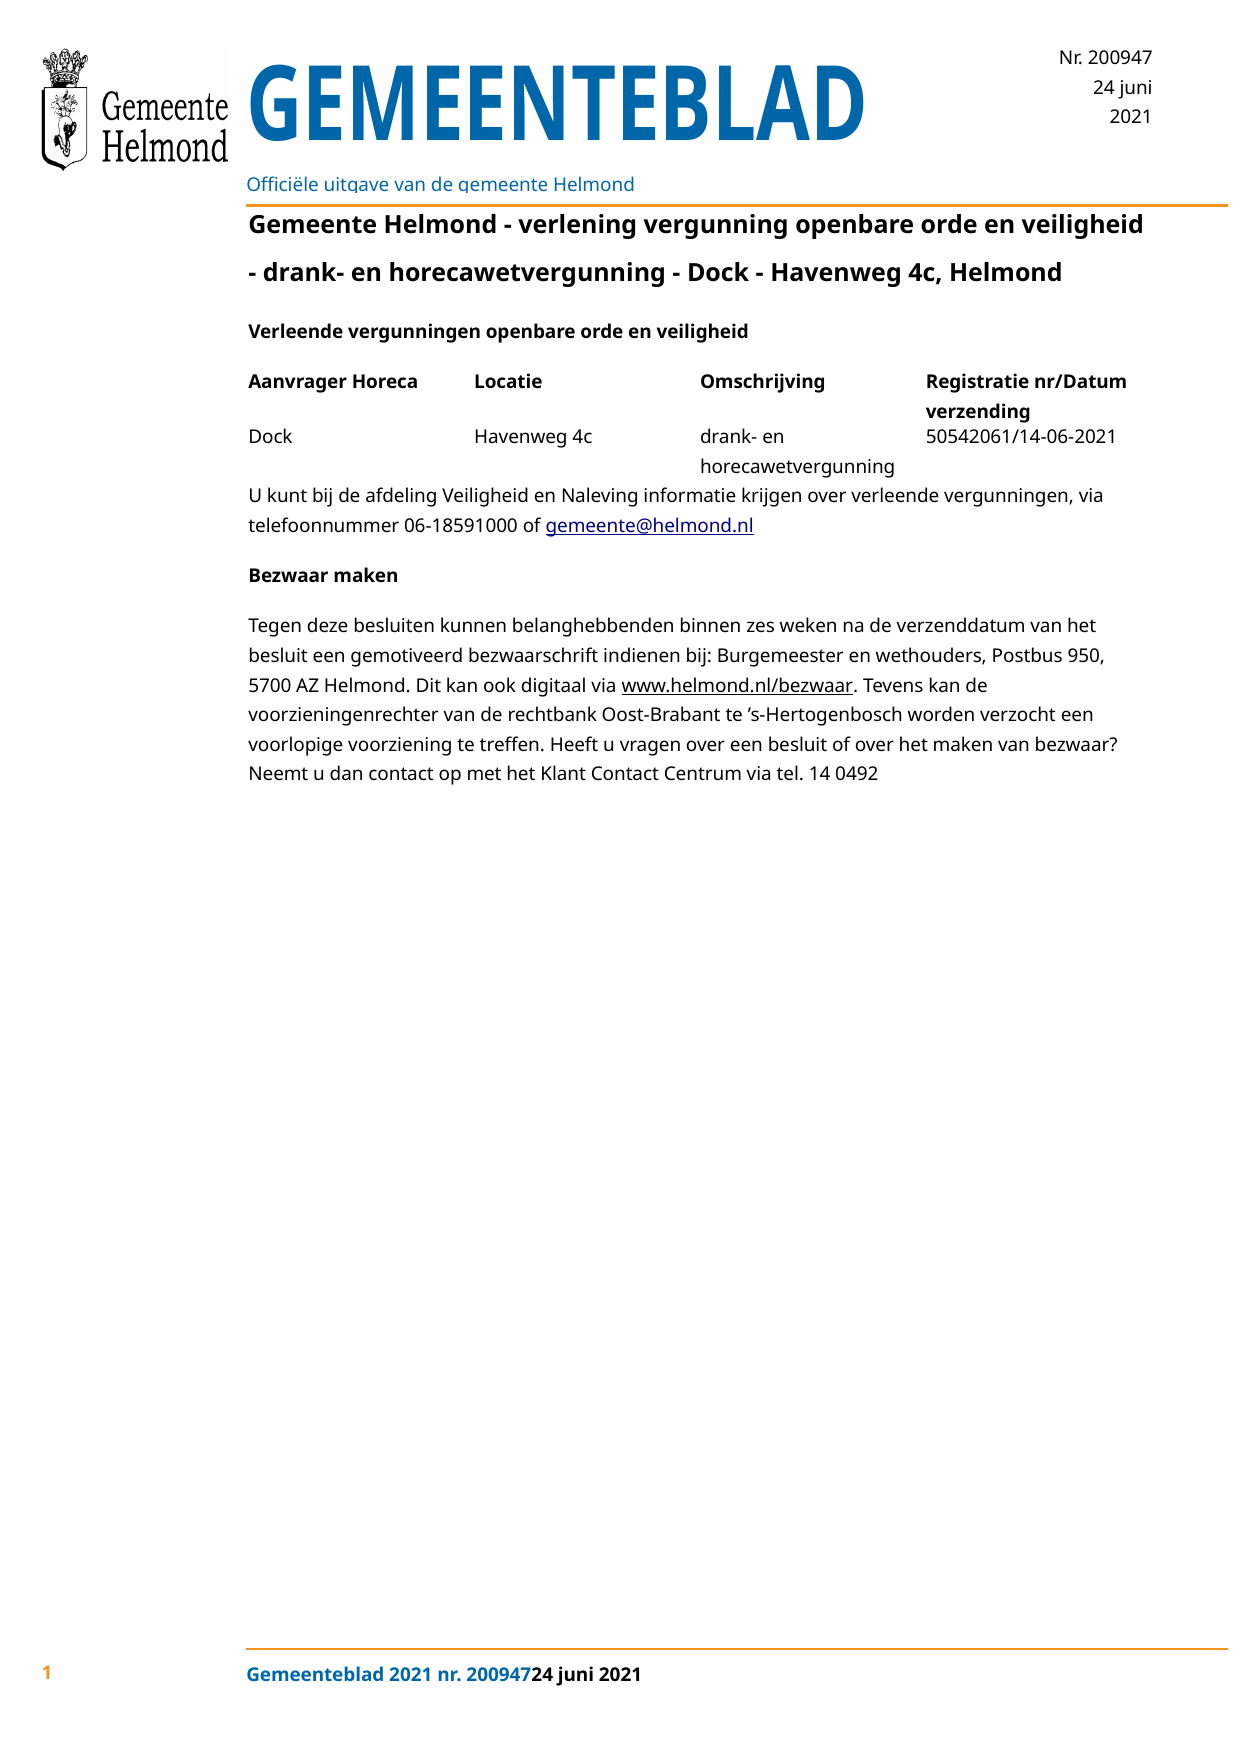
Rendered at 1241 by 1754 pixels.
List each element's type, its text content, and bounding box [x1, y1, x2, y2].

text Bezwaar maken [248, 562, 1152, 588]
table_header Locatie [474, 369, 700, 424]
table_cell drank- en horecawetvergunning [700, 424, 926, 479]
table_cell Dock [248, 424, 474, 479]
text Verleende vergunningen openbare orde en veiligheid [248, 318, 1152, 344]
table_cell Havenweg 4c [474, 424, 700, 479]
text Gemeente Helmond - verlening vergunning openbare orde en veiligheid - drank- en horecawetvergunning - Dock - Havenweg 4c, Helmond [248, 207, 1152, 288]
picture [41, 47, 231, 172]
table_header Aanvrager Horeca [248, 369, 474, 424]
text Tegen deze besluiten kunnen belanghebbenden binnen zes weken na de verzenddatum van het besluit een gemotiveerd bezwaarschrift indienen bij: Burgemeester en wethouders, Postbus 950, 5700 AZ Helmond. Dit kan ook digitaal via www.helmond.nl/bezwaar. Tevens kan de voorzieningenrechter van de rechtbank Oost-Brabant te ’s-Hertogenbosch worden verzocht een voorlopige voorziening te treffen. Heeft u vragen over een besluit of over het maken van bezwaar? Neemt u dan contact op met het Klant Contact Centrum via tel. 14 0492 [248, 613, 1152, 786]
table_header Omschrijving [700, 369, 926, 424]
text U kunt bij de afdeling Veiligheid en Naleving informatie krijgen over verleende vergunningen, via telefoonnummer 06-18591000 of gemeente@helmond.nl [248, 482, 1152, 538]
table_header Registratie nr/Datum verzending [926, 369, 1152, 424]
table_cell 50542061/14-06-2021 [926, 424, 1152, 479]
